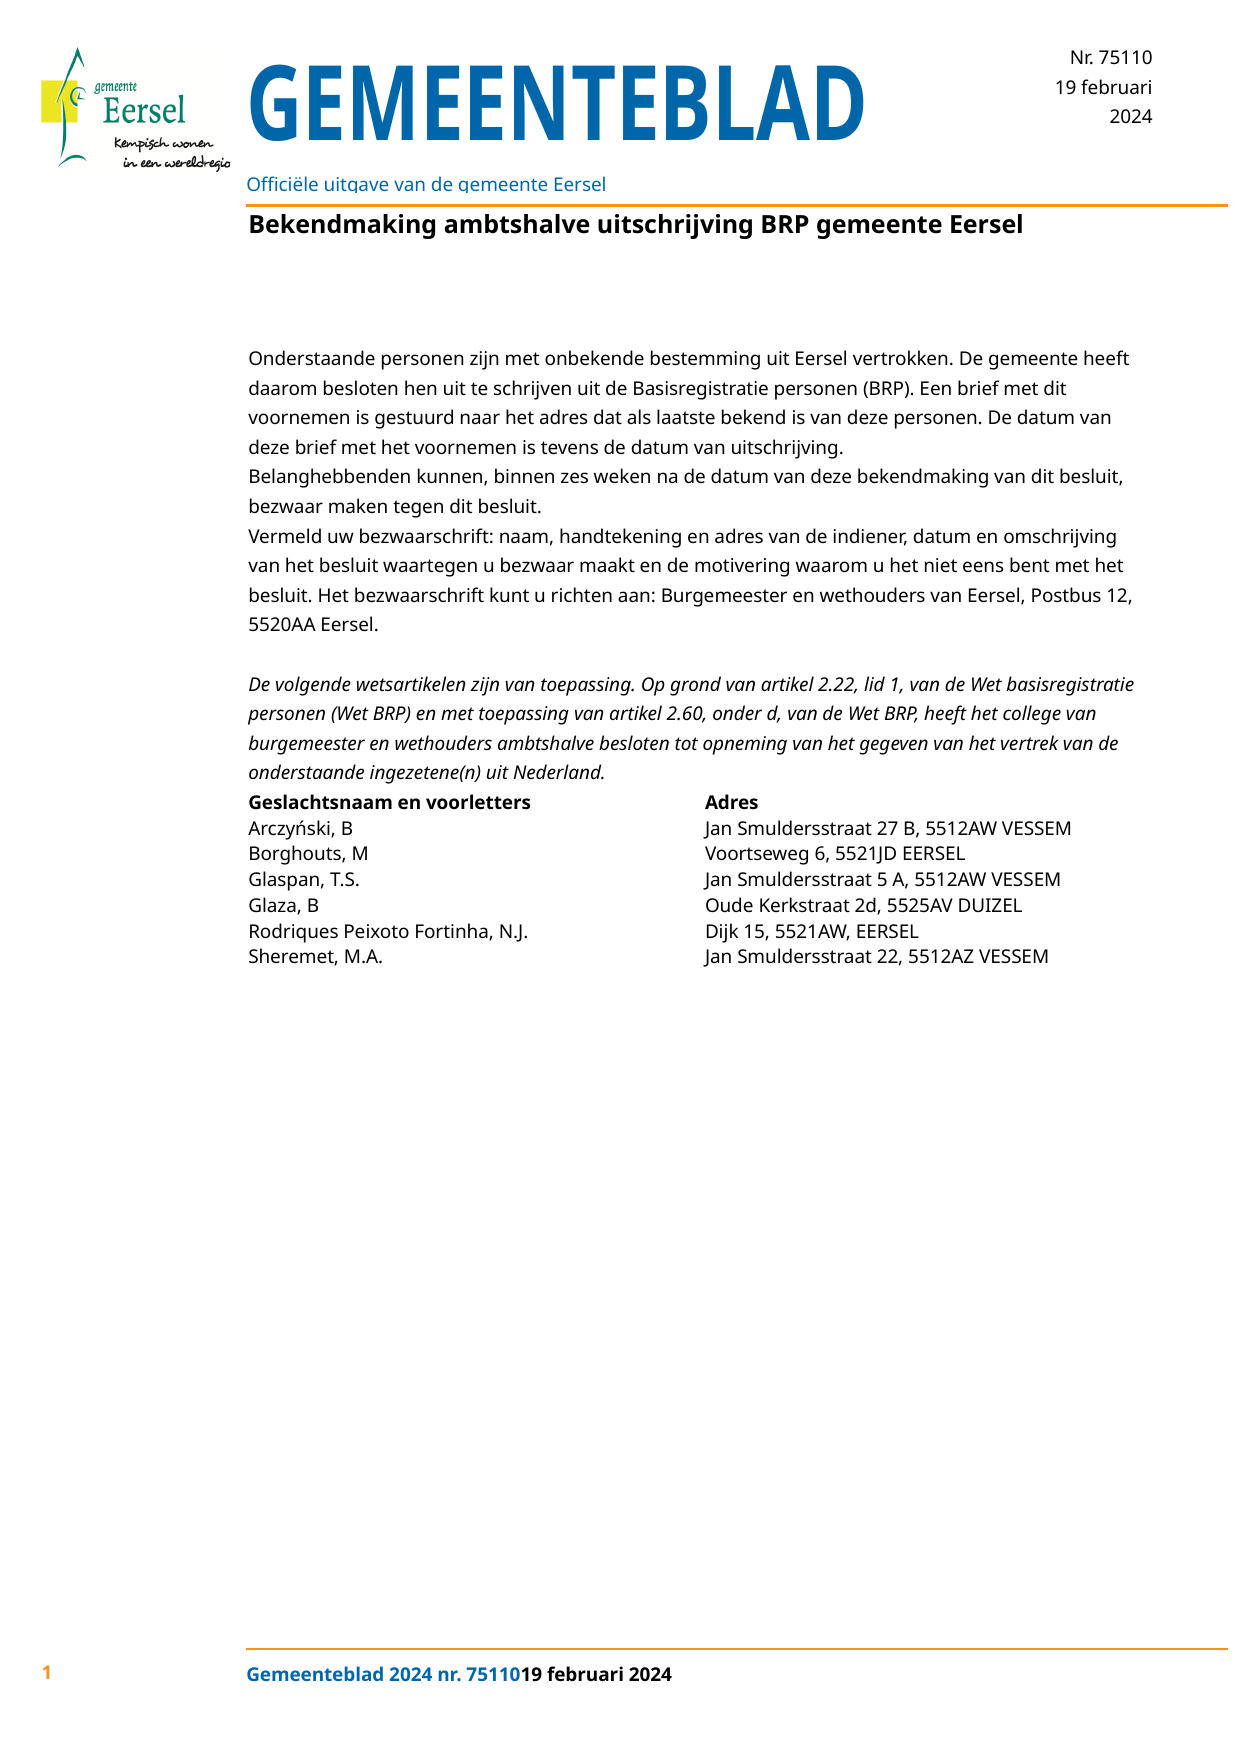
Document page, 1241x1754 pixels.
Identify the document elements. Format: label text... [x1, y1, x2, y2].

text Vermeld uw bezwaarschrift: naam, handtekening en adres van de indiener, datum en omschrijving van het besluit waartegen u bezwaar maakt en de motivering waarom u het niet eens bent met het besluit. Het bezwaarschrift kunt u richten aan: Burgemeester en wethouders van Eersel, Postbus 12, 5520AA Eersel. [248, 523, 1152, 637]
table_cell Rodriques Peixoto Fortinha, N.J. [248, 918, 705, 943]
picture [41, 47, 231, 172]
text Belanghebbenden kunnen, binnen zes weken na de datum van deze bekendmaking van dit besluit, bezwaar maken tegen dit besluit. [248, 464, 1152, 519]
table_cell Borghouts, M [248, 841, 705, 866]
table_header Adres [705, 789, 1152, 815]
table_cell Jan Smuldersstraat 27 B, 5512AW VESSEM [705, 815, 1152, 841]
table_cell Glaza, B [248, 892, 705, 918]
text Bekendmaking ambtshalve uitschrijving BRP gemeente Eersel [248, 207, 1152, 241]
table_cell Oude Kerkstraat 2d, 5525AV DUIZEL [705, 892, 1152, 918]
table_cell Dijk 15, 5521AW, EERSEL [705, 918, 1152, 943]
table_cell Sheremet, M.A. [248, 944, 705, 969]
text Onderstaande personen zijn met onbekende bestemming uit Eersel vertrokken. De gemeente heeft daarom besloten hen uit te schrijven uit de Basisregistratie personen (BRP). Een brief met dit voornemen is gestuurd naar het adres dat als laatste bekend is van deze personen. De datum van deze brief met het voornemen is tevens de datum van uitschrijving. [248, 345, 1152, 460]
table_cell Voortseweg 6, 5521JD EERSEL [705, 841, 1152, 866]
table_cell Glaspan, T.S. [248, 866, 705, 892]
table_header Geslachtsnaam en voorletters [248, 789, 705, 815]
text De volgende wetsartikelen zijn van toepassing. Op grond van artikel 2.22, lid 1, van de Wet basisregistratie personen (Wet BRP) en met toepassing van artikel 2.60, onder d, van de Wet BRP, heeft het college van burgemeester en wethouders ambtshalve besloten tot opneming van het gegeven van het vertrek van de onderstaande ingezetene(n) uit Nederland. [248, 671, 1152, 785]
table_cell Jan Smuldersstraat 22, 5512AZ VESSEM [705, 944, 1152, 969]
table_cell Arczyński, B [248, 815, 705, 841]
table_cell Jan Smuldersstraat 5 A, 5512AW VESSEM [705, 866, 1152, 892]
